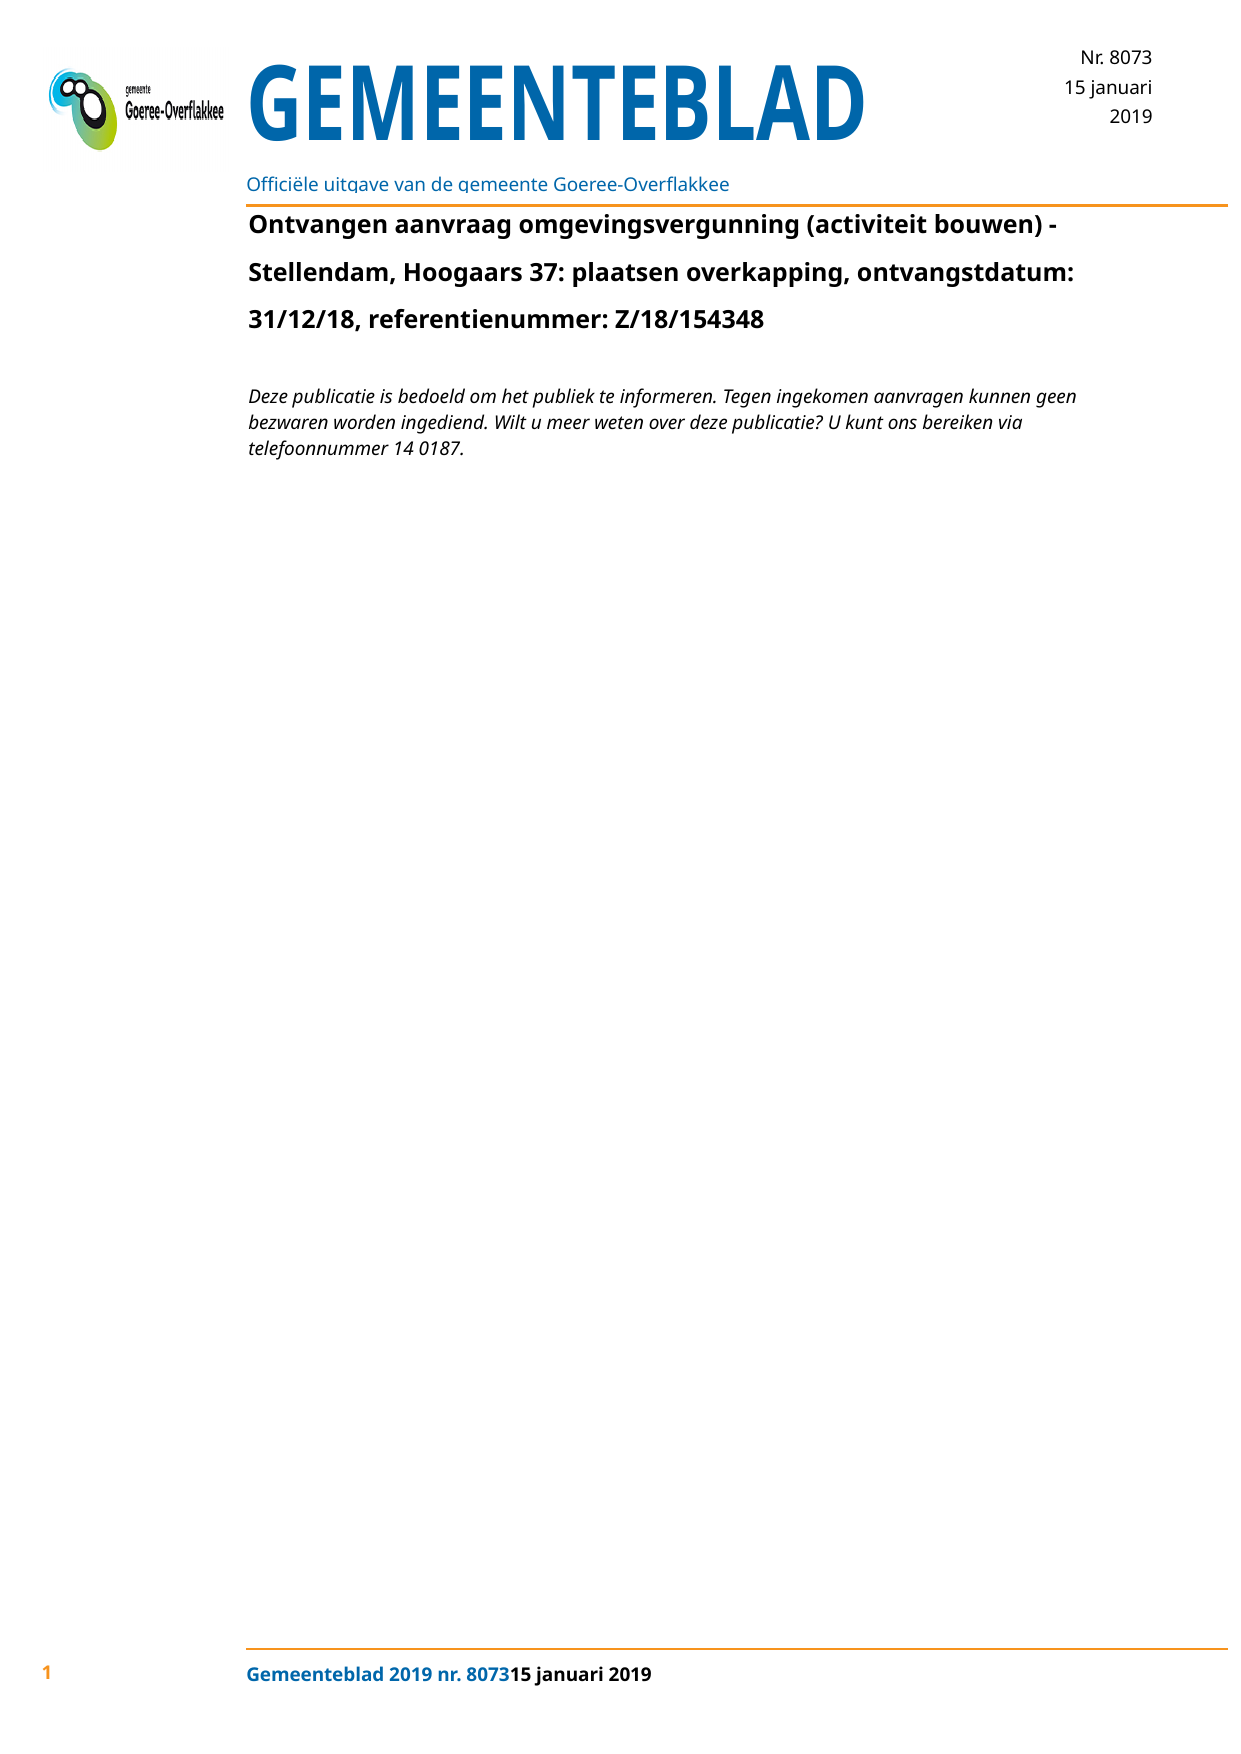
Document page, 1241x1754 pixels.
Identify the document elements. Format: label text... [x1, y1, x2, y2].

picture [41, 47, 231, 172]
text Ontvangen aanvraag omgevingsvergunning (activiteit bouwen) - Stellendam, Hoogaars 37: plaatsen overkapping, ontvangstdatum: 31/12/18, referentienummer: Z/18/154348 [248, 207, 1152, 336]
text Deze publicatie is bedoeld om het publiek te informeren. Tegen ingekomen aanvragen kunnen geen bezwaren worden ingediend. Wilt u meer weten over deze publicatie? U kunt ons bereiken via telefoonnummer 14 0187. [248, 384, 1152, 461]
